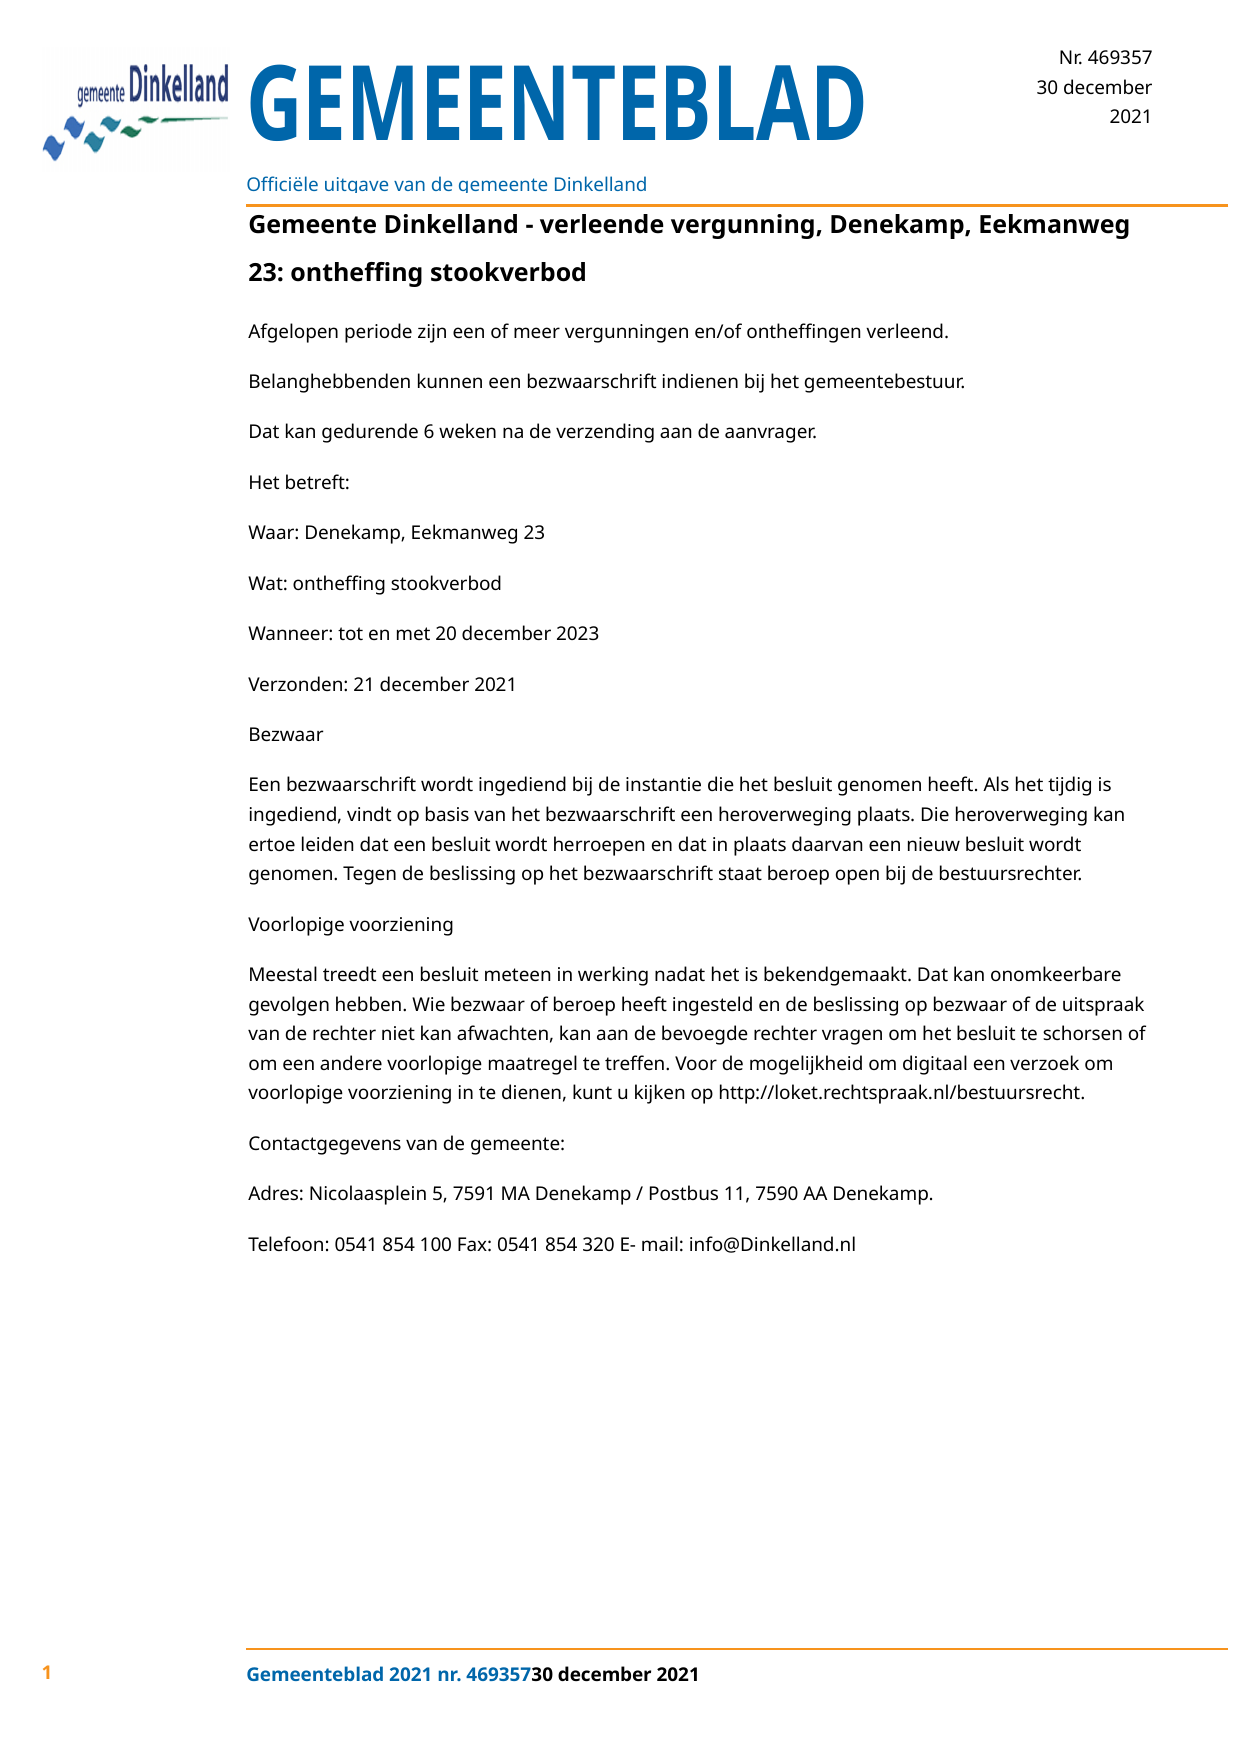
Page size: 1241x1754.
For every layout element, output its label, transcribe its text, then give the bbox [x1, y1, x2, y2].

text Meestal treedt een besluit meteen in werking nadat het is bekendgemaakt. Dat kan onomkeerbare gevolgen hebben. Wie bezwaar of beroep heeft ingesteld en de beslissing op bezwaar of de uitspraak van de rechter niet kan afwachten, kan aan de bevoegde rechter vragen om het besluit te schorsen of om een andere voorlopige maatregel te treffen. Voor de mogelijkheid om digitaal een verzoek om voorlopige voorziening in te dienen, kunt u kijken op http://loket.rechtspraak.nl/bestuursrecht. [248, 961, 1152, 1105]
picture [41, 47, 231, 172]
text Belanghebbenden kunnen een bezwaarschrift indienen bij het gemeentebestuur. [248, 368, 1152, 394]
text Gemeente Dinkelland - verleende vergunning, Denekamp, Eekmanweg 23: ontheffing stookverbod [248, 207, 1152, 288]
text Het betreft: [248, 469, 1152, 495]
text Wanneer: tot en met 20 december 2023 [248, 620, 1152, 646]
text Telefoon: 0541 854 100 Fax: 0541 854 320 E- mail: info@Dinkelland.nl [248, 1231, 1152, 1257]
text Afgelopen periode zijn een of meer vergunningen en/of ontheffingen verleend. [248, 318, 1152, 344]
text Waar: Denekamp, Eekmanweg 23 [248, 519, 1152, 545]
text Verzonden: 21 december 2021 [248, 671, 1152, 697]
text Voorlopige voorziening [248, 911, 1152, 937]
text Contactgegevens van de gemeente: [248, 1130, 1152, 1156]
text Een bezwaarschrift wordt ingediend bij de instantie die het besluit genomen heeft. Als het tijdig is ingediend, vindt op basis van het bezwaarschrift een heroverweging plaats. Die heroverweging kan ertoe leiden dat een besluit wordt herroepen en dat in plaats daarvan een nieuw besluit wordt genomen. Tegen de beslissing op het bezwaarschrift staat beroep open bij de bestuursrechter. [248, 772, 1152, 886]
text Bezwaar [248, 721, 1152, 747]
text Wat: ontheffing stookverbod [248, 570, 1152, 596]
text Adres: Nicolaasplein 5, 7591 MA Denekamp / Postbus 11, 7590 AA Denekamp. [248, 1180, 1152, 1206]
text Dat kan gedurende 6 weken na de verzending aan de aanvrager. [248, 419, 1152, 444]
